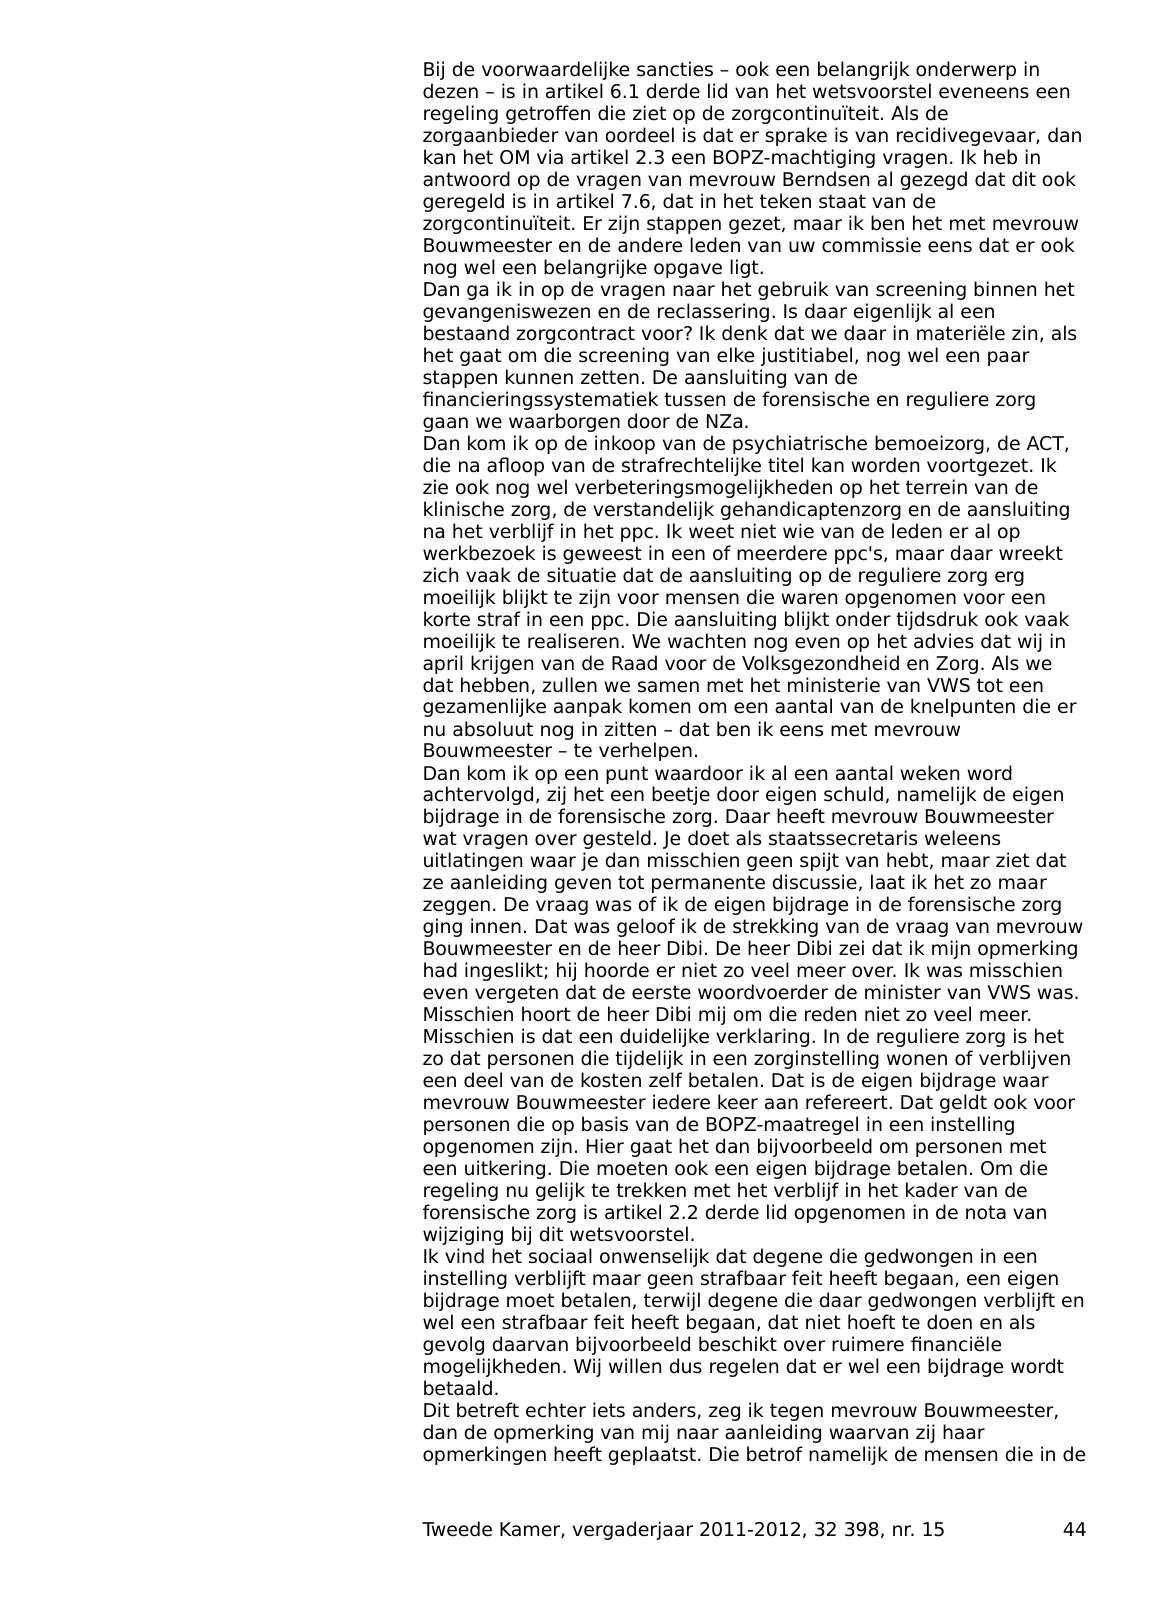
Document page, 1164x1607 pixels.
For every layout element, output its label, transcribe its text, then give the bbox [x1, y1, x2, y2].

text Dan kom ik op de inkoop van de psychiatrische bemoeizorg, de ACT, die na afloop van de strafrechtelijke titel kan worden voortgezet. Ik zie ook nog wel verbeteringsmogelijkheden op het terrein van de klinische zorg, de verstandelijk gehandicaptenzorg en de aansluiting na het verblijf in het ppc. Ik weet niet wie van de leden er al op werkbezoek is geweest in een of meerdere ppc's, maar daar wreekt zich vaak de situatie dat de aansluiting op de reguliere zorg erg moeilijk blijkt te zijn voor mensen die waren opgenomen voor een korte straf in een ppc. Die aansluiting blijkt onder tijdsdruk ook vaak moeilijk te realiseren. We wachten nog even op het advies dat wij in april krijgen van de Raad voor de Volksgezondheid en Zorg. Als we dat hebben, zullen we samen met het ministerie van VWS tot een gezamenlijke aanpak komen om een aantal van de knelpunten die er nu absoluut nog in zitten – dat ben ik eens met mevrouw Bouwmeester – te verhelpen. [422, 433, 1087, 762]
text Bij de voorwaardelijke sancties – ook een belangrijk onderwerp in dezen – is in artikel 6.1 derde lid van het wetsvoorstel eveneens een regeling getroffen die ziet op de zorgcontinuïteit. Als de zorgaanbieder van oordeel is dat er sprake is van recidivegevaar, dan kan het OM via artikel 2.3 een BOPZ-machtiging vragen. Ik heb in antwoord op de vragen van mevrouw Berndsen al gezegd dat dit ook geregeld is in artikel 7.6, dat in het teken staat van de zorgcontinuïteit. Er zijn stappen gezet, maar ik ben het met mevrouw Bouwmeester en de andere leden van uw commissie eens dat er ook nog wel een belangrijke opgave ligt. [422, 59, 1087, 279]
text Dan ga ik in op de vragen naar het gebruik van screening binnen het gevangeniswezen en de reclassering. Is daar eigenlijk al een bestaand zorgcontract voor? Ik denk dat we daar in materiële zin, als het gaat om die screening van elke justitiabel, nog wel een paar stappen kunnen zetten. De aansluiting van de financieringssystematiek tussen de forensische en reguliere zorg gaan we waarborgen door de NZa. [422, 279, 1087, 433]
text Dit betreft echter iets anders, zeg ik tegen mevrouw Bouwmeester, dan de opmerking van mij naar aanleiding waarvan zij haar opmerkingen heeft geplaatst. Die betrof namelijk de mensen die in de [422, 1400, 1087, 1466]
text Ik vind het sociaal onwenselijk dat degene die gedwongen in een instelling verblijft maar geen strafbaar feit heeft begaan, een eigen bijdrage moet betalen, terwijl degene die daar gedwongen verblijft en wel een strafbaar feit heeft begaan, dat niet hoeft te doen en als gevolg daarvan bijvoorbeeld beschikt over ruimere financiële mogelijkheden. Wij willen dus regelen dat er wel een bijdrage wordt betaald. [422, 1246, 1087, 1400]
text Dan kom ik op een punt waardoor ik al een aantal weken word achtervolgd, zij het een beetje door eigen schuld, namelijk de eigen bijdrage in de forensische zorg. Daar heeft mevrouw Bouwmeester wat vragen over gesteld. Je doet als staatssecretaris weleens uitlatingen waar je dan misschien geen spijt van hebt, maar ziet dat ze aanleiding geven tot permanente discussie, laat ik het zo maar zeggen. De vraag was of ik de eigen bijdrage in de forensische zorg ging innen. Dat was geloof ik de strekking van de vraag van mevrouw Bouwmeester en de heer Dibi. De heer Dibi zei dat ik mijn opmerking had ingeslikt; hij hoorde er niet zo veel meer over. Ik was misschien even vergeten dat de eerste woordvoerder de minister van VWS was. Misschien hoort de heer Dibi mij om die reden niet zo veel meer. Misschien is dat een duidelijke verklaring. In de reguliere zorg is het zo dat personen die tijdelijk in een zorginstelling wonen of verblijven een deel van de kosten zelf betalen. Dat is de eigen bijdrage waar mevrouw Bouwmeester iedere keer aan refereert. Dat geldt ook voor personen die op basis van de BOPZ-maatregel in een instelling opgenomen zijn. Hier gaat het dan bijvoorbeeld om personen met een uitkering. Die moeten ook een eigen bijdrage betalen. Om die regeling nu gelijk te trekken met het verblijf in het kader van de forensische zorg is artikel 2.2 derde lid opgenomen in de nota van wijziging bij dit wetsvoorstel. [422, 762, 1087, 1246]
